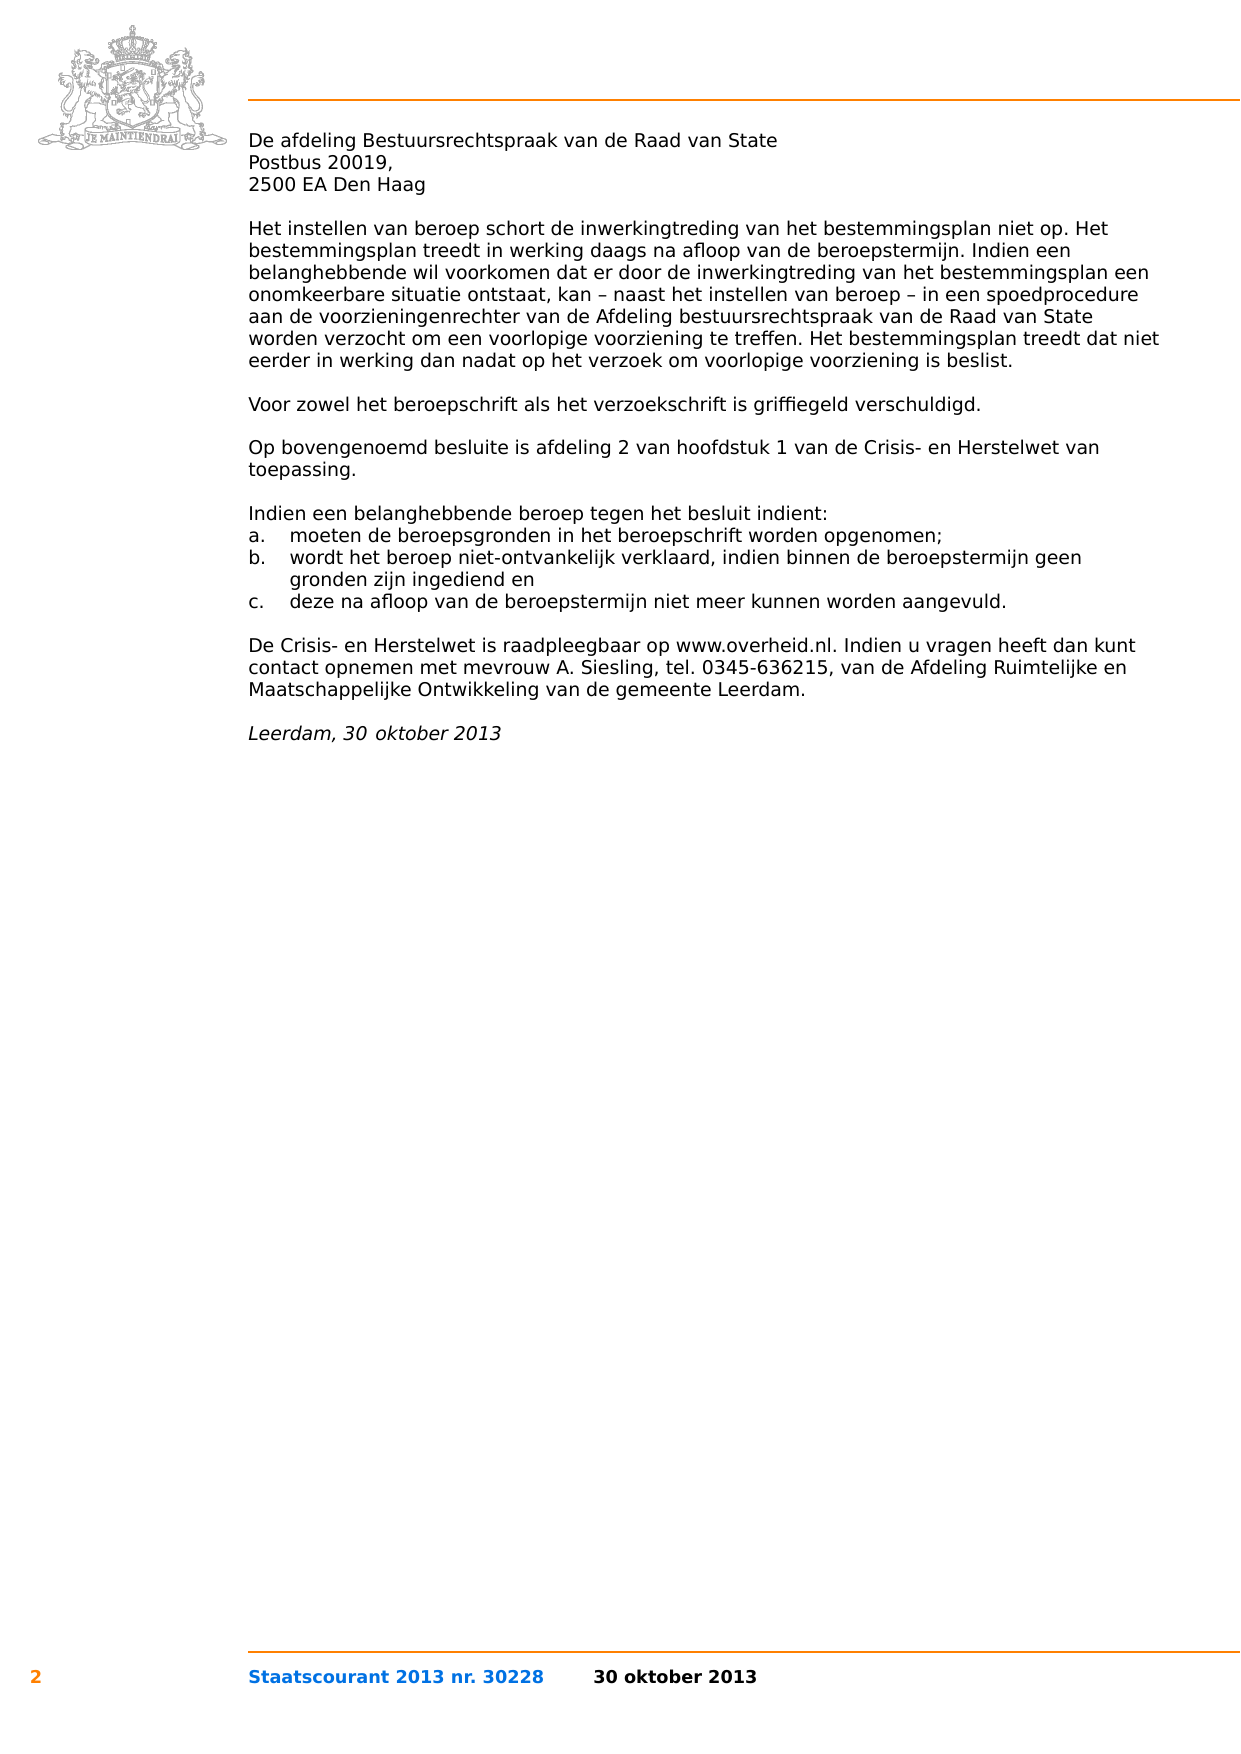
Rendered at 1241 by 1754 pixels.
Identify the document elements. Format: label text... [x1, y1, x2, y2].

picture [38, 25, 227, 150]
text Op bovengenoemd besluite is afdeling 2 van hoofdstuk 1 van de Crisis- en Herstelwet van toepassing. [248, 437, 1163, 481]
text De afdeling Bestuursrechtspraak van de Raad van State [248, 130, 1163, 152]
text Indien een belanghebbende beroep tegen het besluit indient: [248, 503, 1163, 525]
text c. deze na afloop van de beroepstermijn niet meer kunnen worden aangevuld. [248, 591, 1163, 613]
text a. moeten de beroepsgronden in het beroepschrift worden opgenomen; [248, 525, 1163, 547]
text Het instellen van beroep schort de inwerkingtreding van het bestemmingsplan niet op. Het bestemmingsplan treedt in werking daags na afloop van de beroepstermijn. Indien een belanghebbende wil voorkomen dat er door de inwerkingtreding van het bestemmingsplan een onomkeerbare situatie ontstaat, kan – naast het instellen van beroep – in een spoedprocedure aan de voorzieningenrechter van de Afdeling bestuursrechtspraak van de Raad van State worden verzocht om een voorlopige voorziening te treffen. Het bestemmingsplan treedt dat niet eerder in werking dan nadat op het verzoek om voorlopige voorziening is beslist. [248, 218, 1163, 372]
text Leerdam, 30 oktober 2013 [248, 723, 1163, 745]
text Postbus 20019, [248, 152, 1163, 174]
text Voor zowel het beroepschrift als het verzoekschrift is griffiegeld verschuldigd. [248, 393, 1163, 415]
text b. wordt het beroep niet-ontvankelijk verklaard, indien binnen de beroepstermijn geen gronden zijn ingediend en [248, 547, 1163, 591]
text De Crisis- en Herstelwet is raadpleegbaar op www.overheid.nl. Indien u vragen heeft dan kunt contact opnemen met mevrouw A. Siesling, tel. 0345-636215, van de Afdeling Ruimtelijke en Maatschappelijke Ontwikkeling van de gemeente Leerdam. [248, 635, 1163, 701]
text 2500 EA Den Haag [248, 174, 1163, 196]
